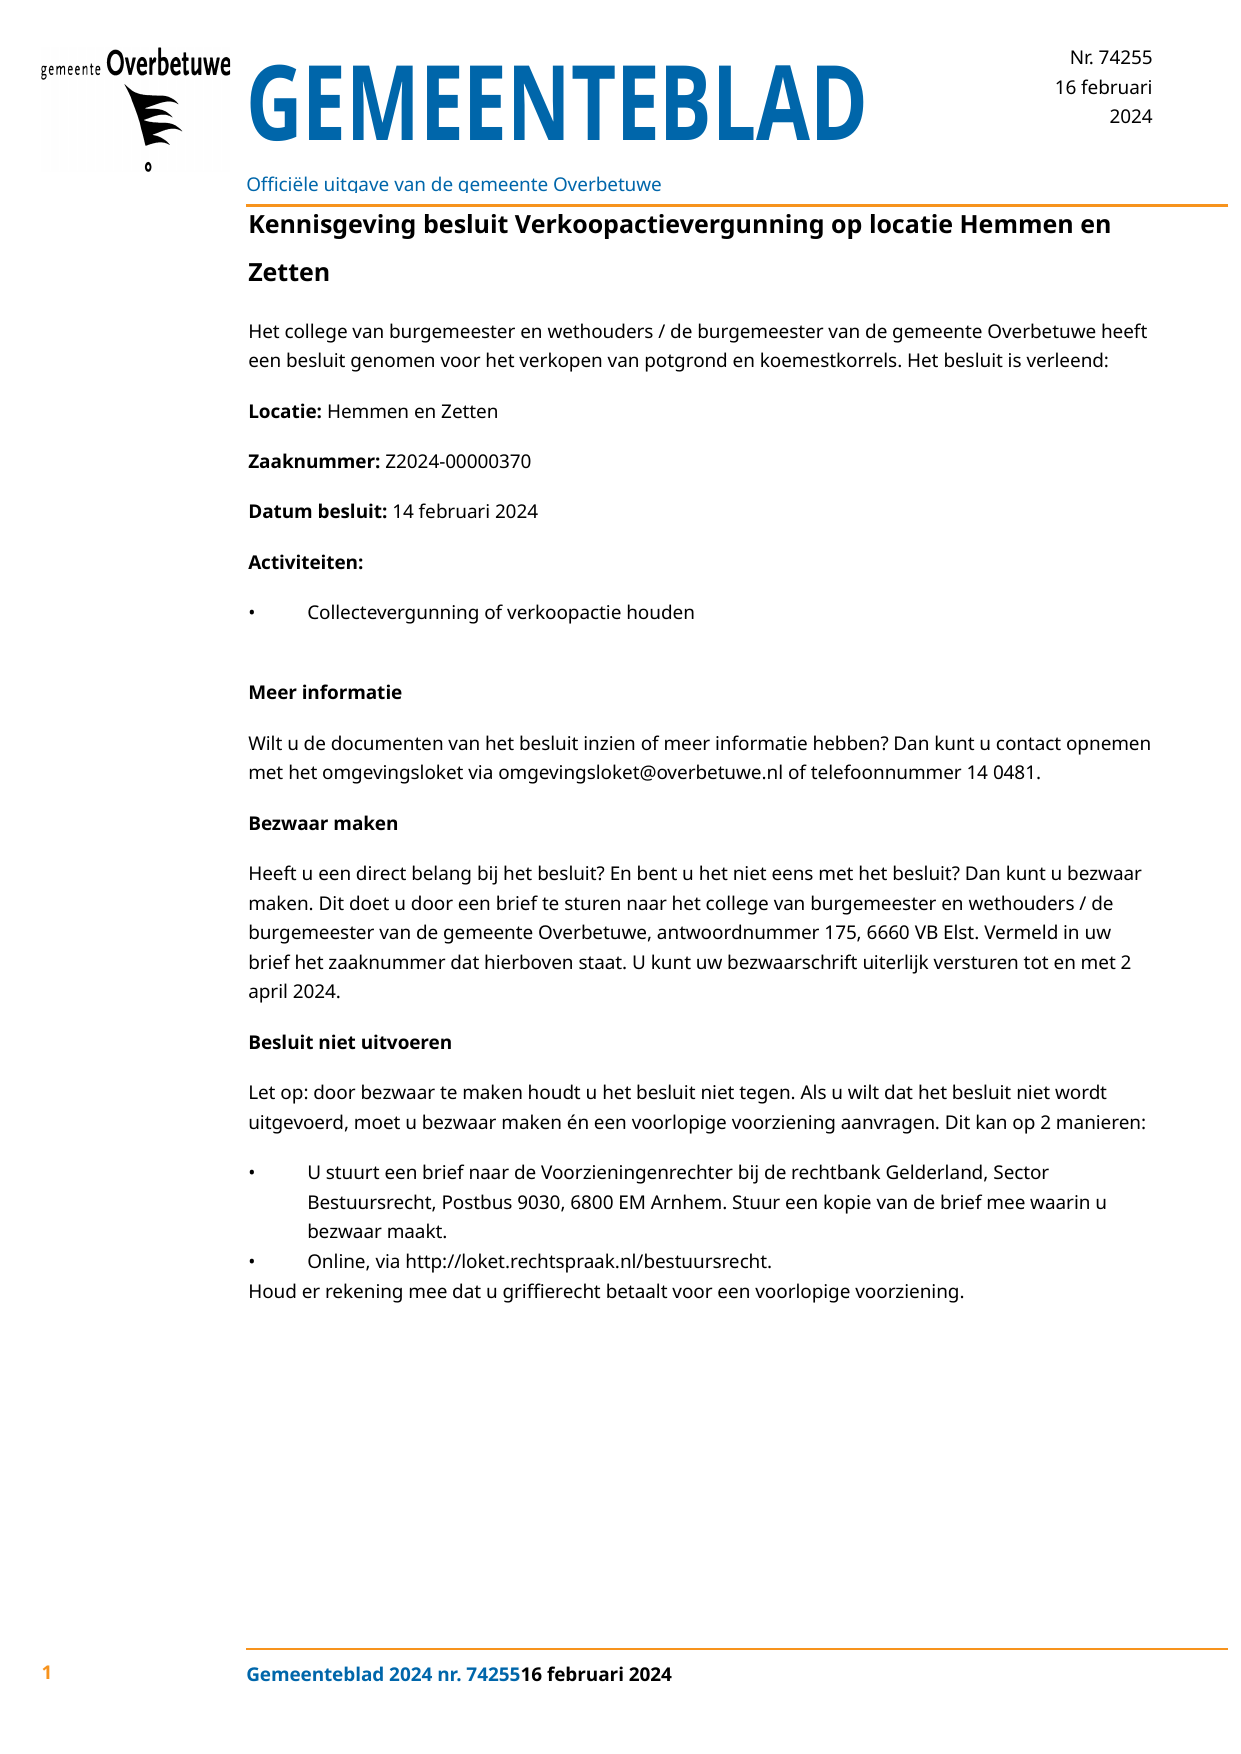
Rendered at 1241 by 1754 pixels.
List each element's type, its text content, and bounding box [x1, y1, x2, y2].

text Kennisgeving besluit Verkoopactievergunning op locatie Hemmen en Zetten [248, 207, 1152, 288]
text Meer informatie [248, 679, 1152, 705]
text Wilt u de documenten van het besluit inzien of meer informatie hebben? Dan kunt u contact opnemen met het omgevingsloket via omgevingsloket@overbetuwe.nl of telefoonnummer 14 0481. [248, 730, 1152, 785]
text Bezwaar maken [248, 810, 1152, 836]
text Datum besluit: 14 februari 2024 [248, 499, 1152, 524]
text Heeft u een direct belang bij het besluit? En bent u het niet eens met het besluit? Dan kunt u bezwaar maken. Dit doet u door een brief te sturen naar het college van burgemeester en wethouders / de burgemeester van de gemeente Overbetuwe, antwoordnummer 175, 6660 VB Elst. Vermeld in uw brief het zaaknummer dat hierboven staat. U kunt uw bezwaarschrift uiterlijk versturen tot en met 2 april 2024. [248, 860, 1152, 1004]
list Collectevergunning of verkoopactie houden [248, 599, 1152, 625]
picture [41, 47, 231, 172]
text Locatie: Hemmen en Zetten [248, 398, 1152, 424]
list Online, via http://loket.rechtspraak.nl/bestuursrecht. [248, 1248, 1152, 1274]
text Houd er rekening mee dat u griffierecht betaalt voor een voorlopige voorziening. [248, 1278, 1152, 1304]
text Besluit niet uitvoeren [248, 1029, 1152, 1055]
text Zaaknummer: Z2024-00000370 [248, 448, 1152, 474]
list U stuurt een brief naar de Voorzieningenrechter bij de rechtbank Gelderland, Sector Bestuursrecht, Postbus 9030, 6800 EM Arnhem. Stuur een kopie van de brief mee waarin u bezwaar maakt. [248, 1159, 1152, 1244]
text Let op: door bezwaar te maken houdt u het besluit niet tegen. Als u wilt dat het besluit niet wordt uitgevoerd, moet u bezwaar maken én een voorlopige voorziening aanvragen. Dit kan op 2 manieren: [248, 1079, 1152, 1135]
text Het college van burgemeester en wethouders / de burgemeester van de gemeente Overbetuwe heeft een besluit genomen voor het verkopen van potgrond en koemestkorrels. Het besluit is verleend: [248, 318, 1152, 373]
text Activiteiten: [248, 549, 1152, 575]
